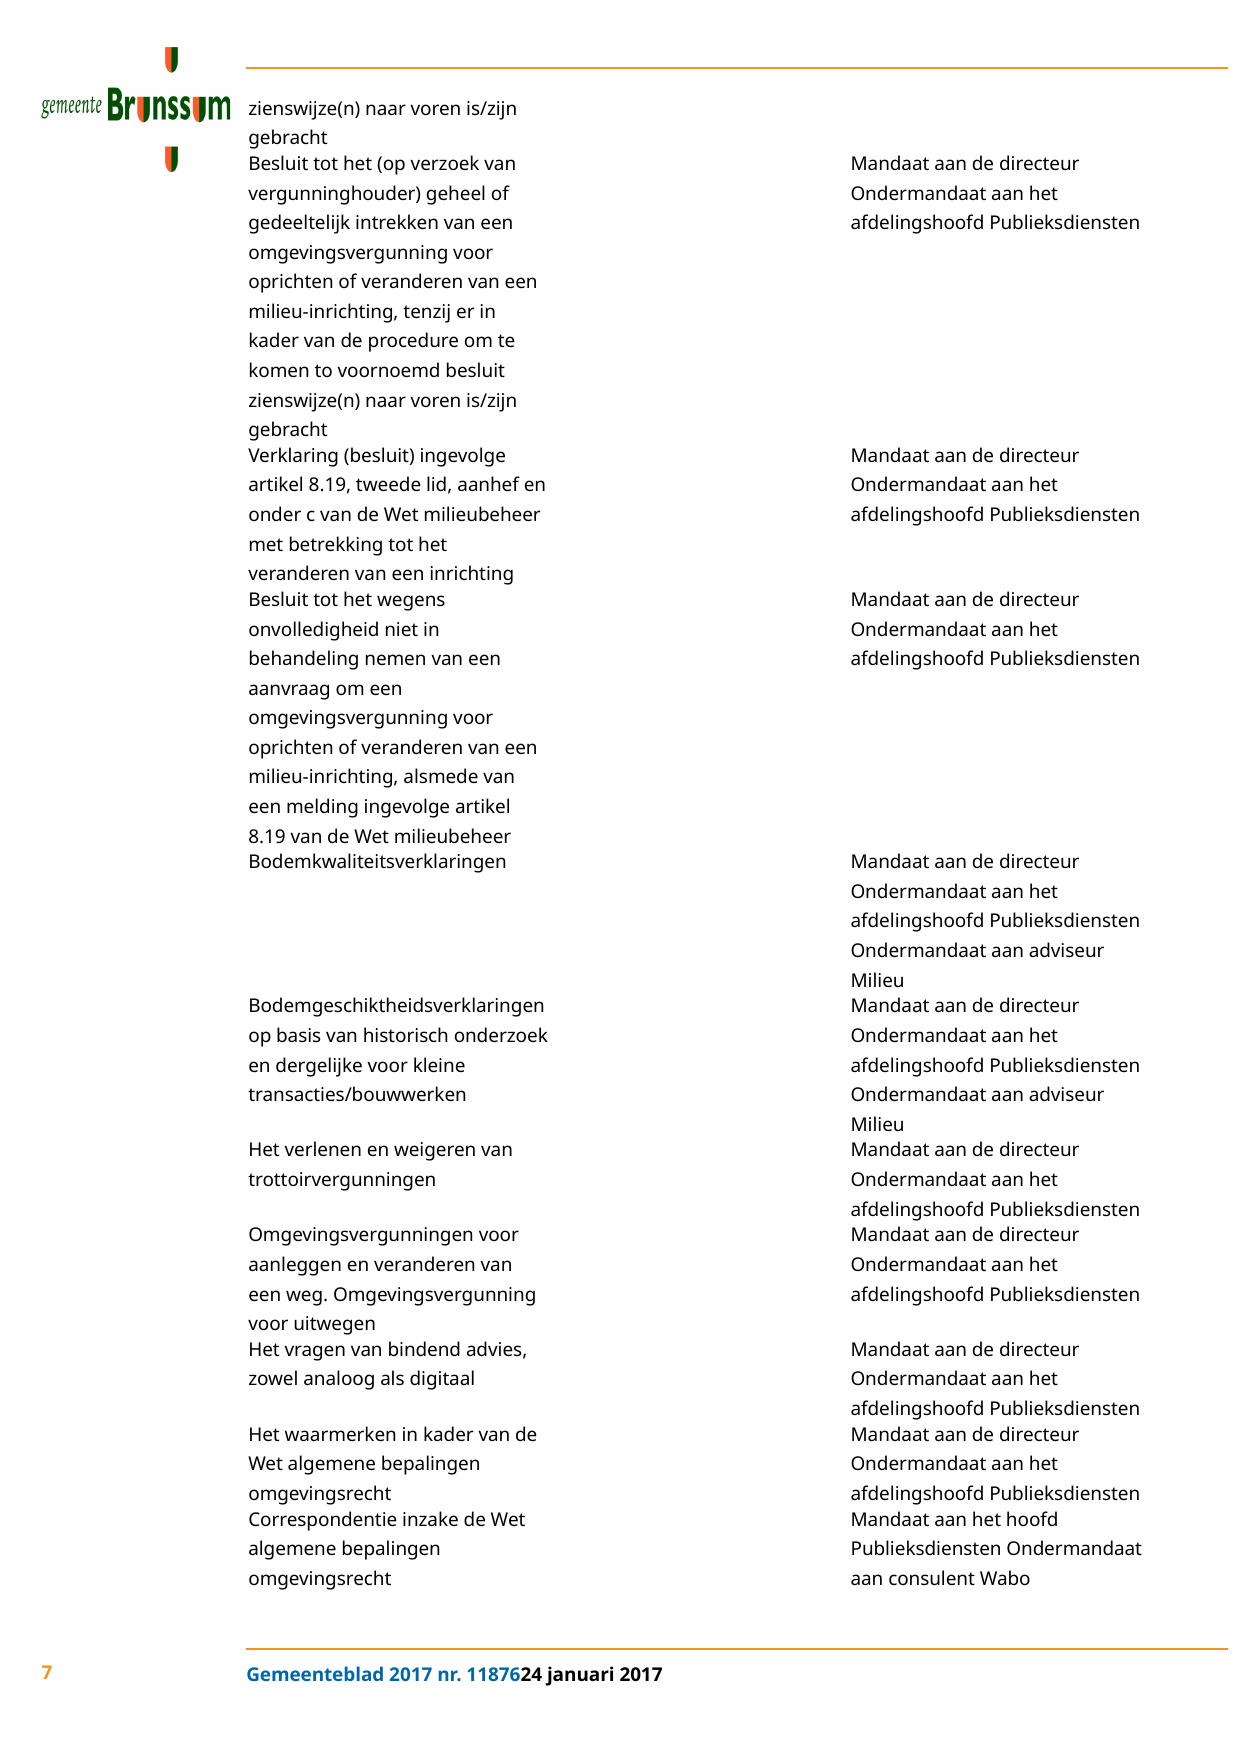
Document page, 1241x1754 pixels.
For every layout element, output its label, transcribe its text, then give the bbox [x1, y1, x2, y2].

picture [41, 47, 231, 172]
table_cell Mandaat aan het hoofd Publieksdiensten Ondermandaat aan consulent Wabo [850, 1506, 1152, 1591]
table_cell Bodemkwaliteitsverklaringen [248, 849, 549, 993]
table_cell [549, 1421, 850, 1506]
table_cell Mandaat aan de directeur Ondermandaat aan het afdelingshoofd Publieksdiensten [850, 1137, 1152, 1222]
table_cell Mandaat aan de directeur Ondermandaat aan het afdelingshoofd Publieksdiensten [850, 1336, 1152, 1421]
table_cell Het verlenen en weigeren van trottoirvergunningen [248, 1137, 549, 1222]
table_cell [549, 442, 850, 586]
table_cell [549, 1137, 850, 1222]
table_cell [549, 849, 850, 993]
table_cell Verklaring (besluit) ingevolge artikel 8.19, tweede lid, aanhef en onder c van de Wet milieubeheer met betrekking tot het veranderen van een inrichting [248, 442, 549, 586]
table_cell Mandaat aan de directeur Ondermandaat aan het afdelingshoofd Publieksdiensten Ondermandaat aan adviseur Milieu [850, 849, 1152, 993]
table_cell Mandaat aan de directeur Ondermandaat aan het afdelingshoofd Publieksdiensten [850, 586, 1152, 848]
table_cell Het vragen van bindend advies, zowel analoog als digitaal [248, 1336, 549, 1421]
table_cell zienswijze(n) naar voren is/zijn gebracht [248, 95, 549, 150]
table_cell Bodemgeschiktheidsverklaringen op basis van historisch onderzoek en dergelijke voor kleine transacties/bouwwerken [248, 993, 549, 1137]
table_cell [549, 586, 850, 848]
table_cell [549, 95, 850, 150]
table_cell Mandaat aan de directeur Ondermandaat aan het afdelingshoofd Publieksdiensten [850, 1222, 1152, 1336]
table_cell [549, 993, 850, 1137]
table_cell [850, 95, 1152, 150]
table_cell [549, 1506, 850, 1591]
table_cell Mandaat aan de directeur Ondermandaat aan het afdelingshoofd Publieksdiensten Ondermandaat aan adviseur Milieu [850, 993, 1152, 1137]
table_cell Correspondentie inzake de Wet algemene bepalingen omgevingsrecht [248, 1506, 549, 1591]
table_cell Besluit tot het (op verzoek van vergunninghouder) geheel of gedeeltelijk intrekken van een omgevingsvergunning voor oprichten of veranderen van een milieu-inrichting, tenzij er in kader van de procedure om te komen to voornoemd besluit zienswijze(n) naar voren is/zijn gebracht [248, 150, 549, 442]
table_cell [549, 1222, 850, 1336]
table_cell Omgevingsvergunningen voor aanleggen en veranderen van een weg. Omgevingsvergunning voor uitwegen [248, 1222, 549, 1336]
table_cell Besluit tot het wegens onvolledigheid niet in behandeling nemen van een aanvraag om een omgevingsvergunning voor oprichten of veranderen van een milieu-inrichting, alsmede van een melding ingevolge artikel 8.19 van de Wet milieubeheer [248, 586, 549, 848]
table_cell Het waarmerken in kader van de Wet algemene bepalingen omgevingsrecht [248, 1421, 549, 1506]
table_cell Mandaat aan de directeur Ondermandaat aan het afdelingshoofd Publieksdiensten [850, 442, 1152, 586]
table_cell Mandaat aan de directeur Ondermandaat aan het afdelingshoofd Publieksdiensten [850, 1421, 1152, 1506]
table_cell Mandaat aan de directeur Ondermandaat aan het afdelingshoofd Publieksdiensten [850, 150, 1152, 442]
table_cell [549, 150, 850, 442]
table_cell [549, 1336, 850, 1421]
